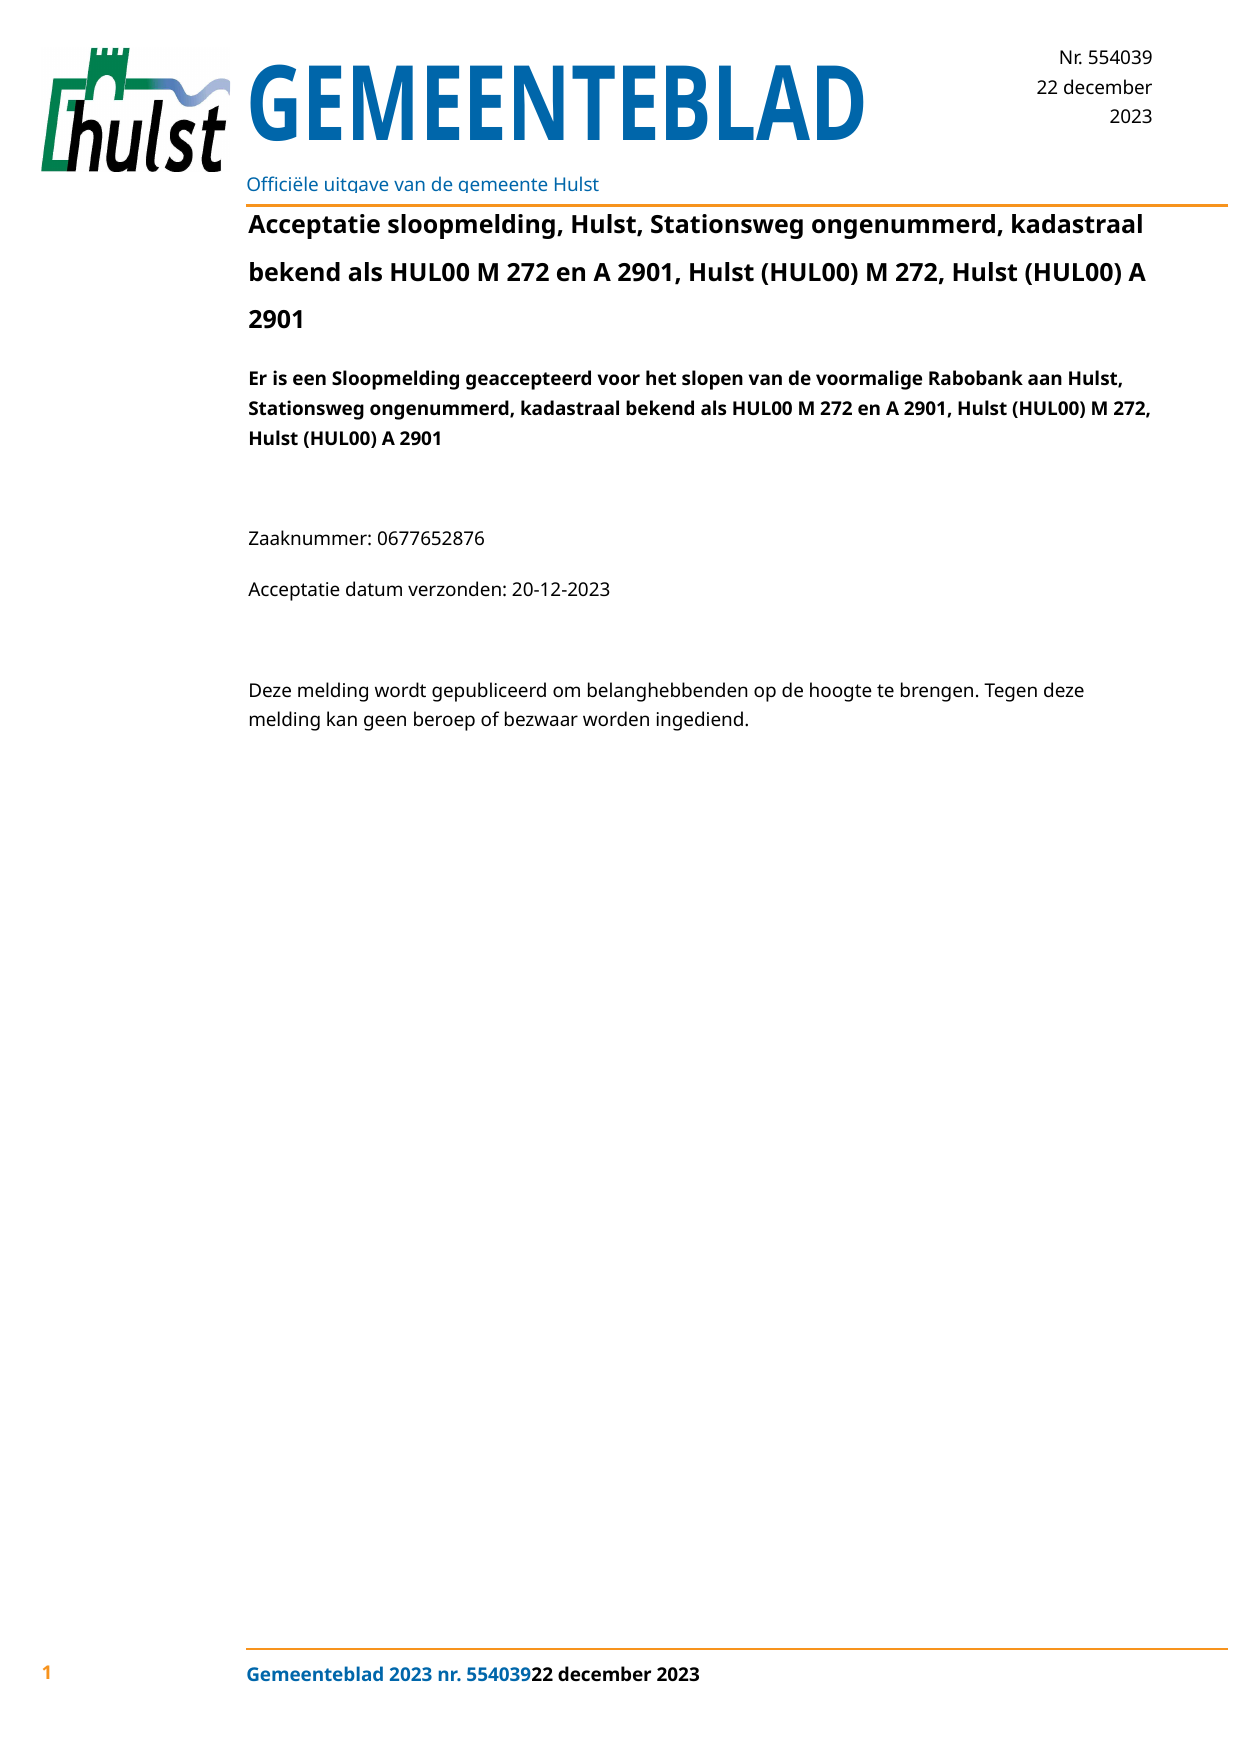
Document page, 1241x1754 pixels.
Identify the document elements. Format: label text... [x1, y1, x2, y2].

text Acceptatie datum verzonden: 20-12-2023 [248, 576, 1152, 602]
text Er is een Sloopmelding geaccepteerd voor het slopen van de voormalige Rabobank aan Hulst, Stationsweg ongenummerd, kadastraal bekend als HUL00 M 272 en A 2901, Hulst (HUL00) M 272, Hulst (HUL00) A 2901 [248, 366, 1152, 450]
text Acceptatie sloopmelding, Hulst, Stationsweg ongenummerd, kadastraal bekend als HUL00 M 272 en A 2901, Hulst (HUL00) M 272, Hulst (HUL00) A 2901 [248, 207, 1152, 336]
picture [41, 47, 231, 172]
text Deze melding wordt gepubliceerd om belanghebbenden op de hoogte te brengen. Tegen deze melding kan geen beroep of bezwaar worden ingediend. [248, 677, 1152, 732]
text Zaaknummer: 0677652876 [248, 526, 1152, 551]
